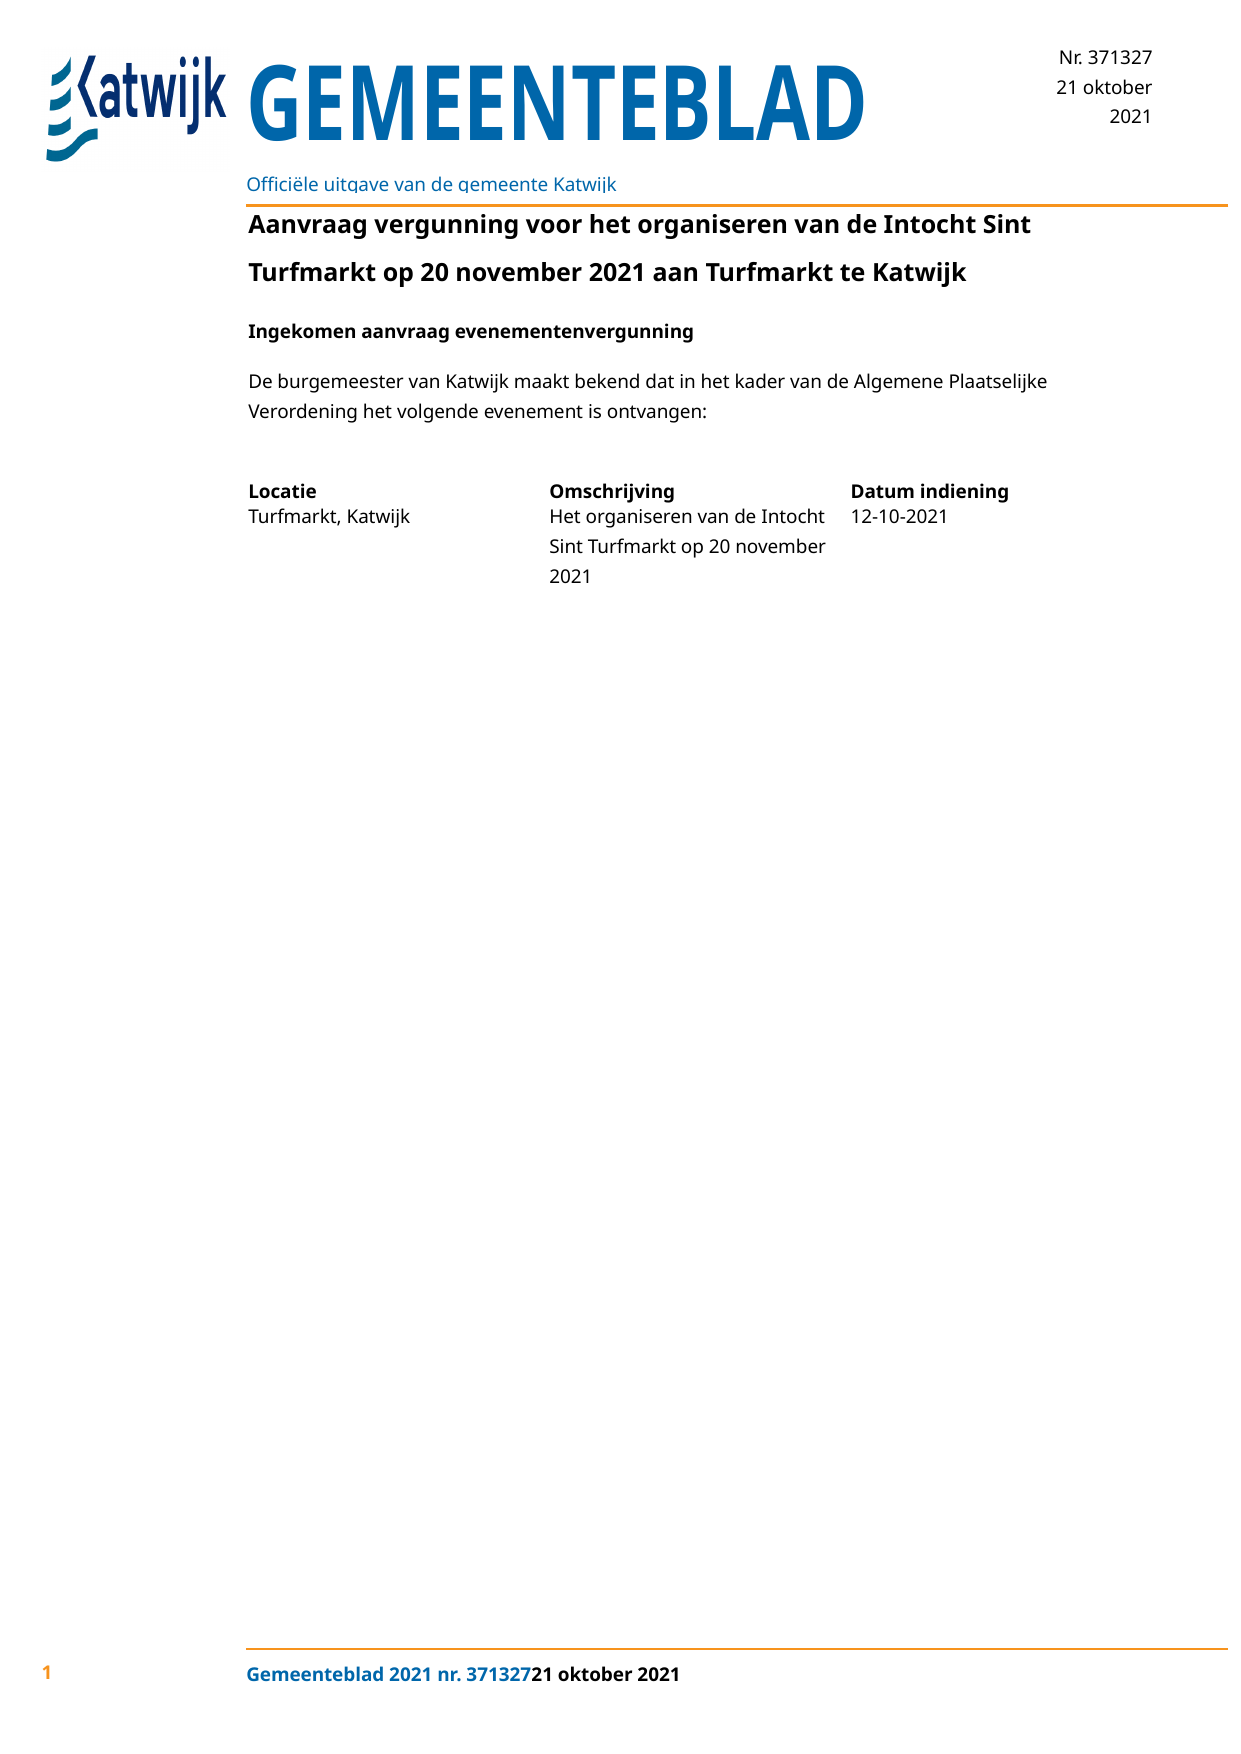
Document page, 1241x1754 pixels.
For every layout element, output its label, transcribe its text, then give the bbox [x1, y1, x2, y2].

table_cell Turfmarkt, Katwijk [248, 504, 549, 589]
table_header Locatie [248, 478, 549, 504]
table_cell Het organiseren van de Intocht Sint Turfmarkt op 20 november 2021 [549, 504, 850, 589]
table_cell 12-10-2021 [850, 504, 1152, 589]
text Ingekomen aanvraag evenementenvergunning [248, 318, 1152, 344]
table_header Datum indiening [850, 478, 1152, 504]
picture [41, 47, 231, 172]
text De burgemeester van Katwijk maakt bekend dat in het kader van de Algemene Plaatselijke Verordening het volgende evenement is ontvangen: [248, 368, 1152, 424]
text Aanvraag vergunning voor het organiseren van de Intocht Sint Turfmarkt op 20 november 2021 aan Turfmarkt te Katwijk [248, 207, 1152, 288]
table_header Omschrijving [549, 478, 850, 504]
